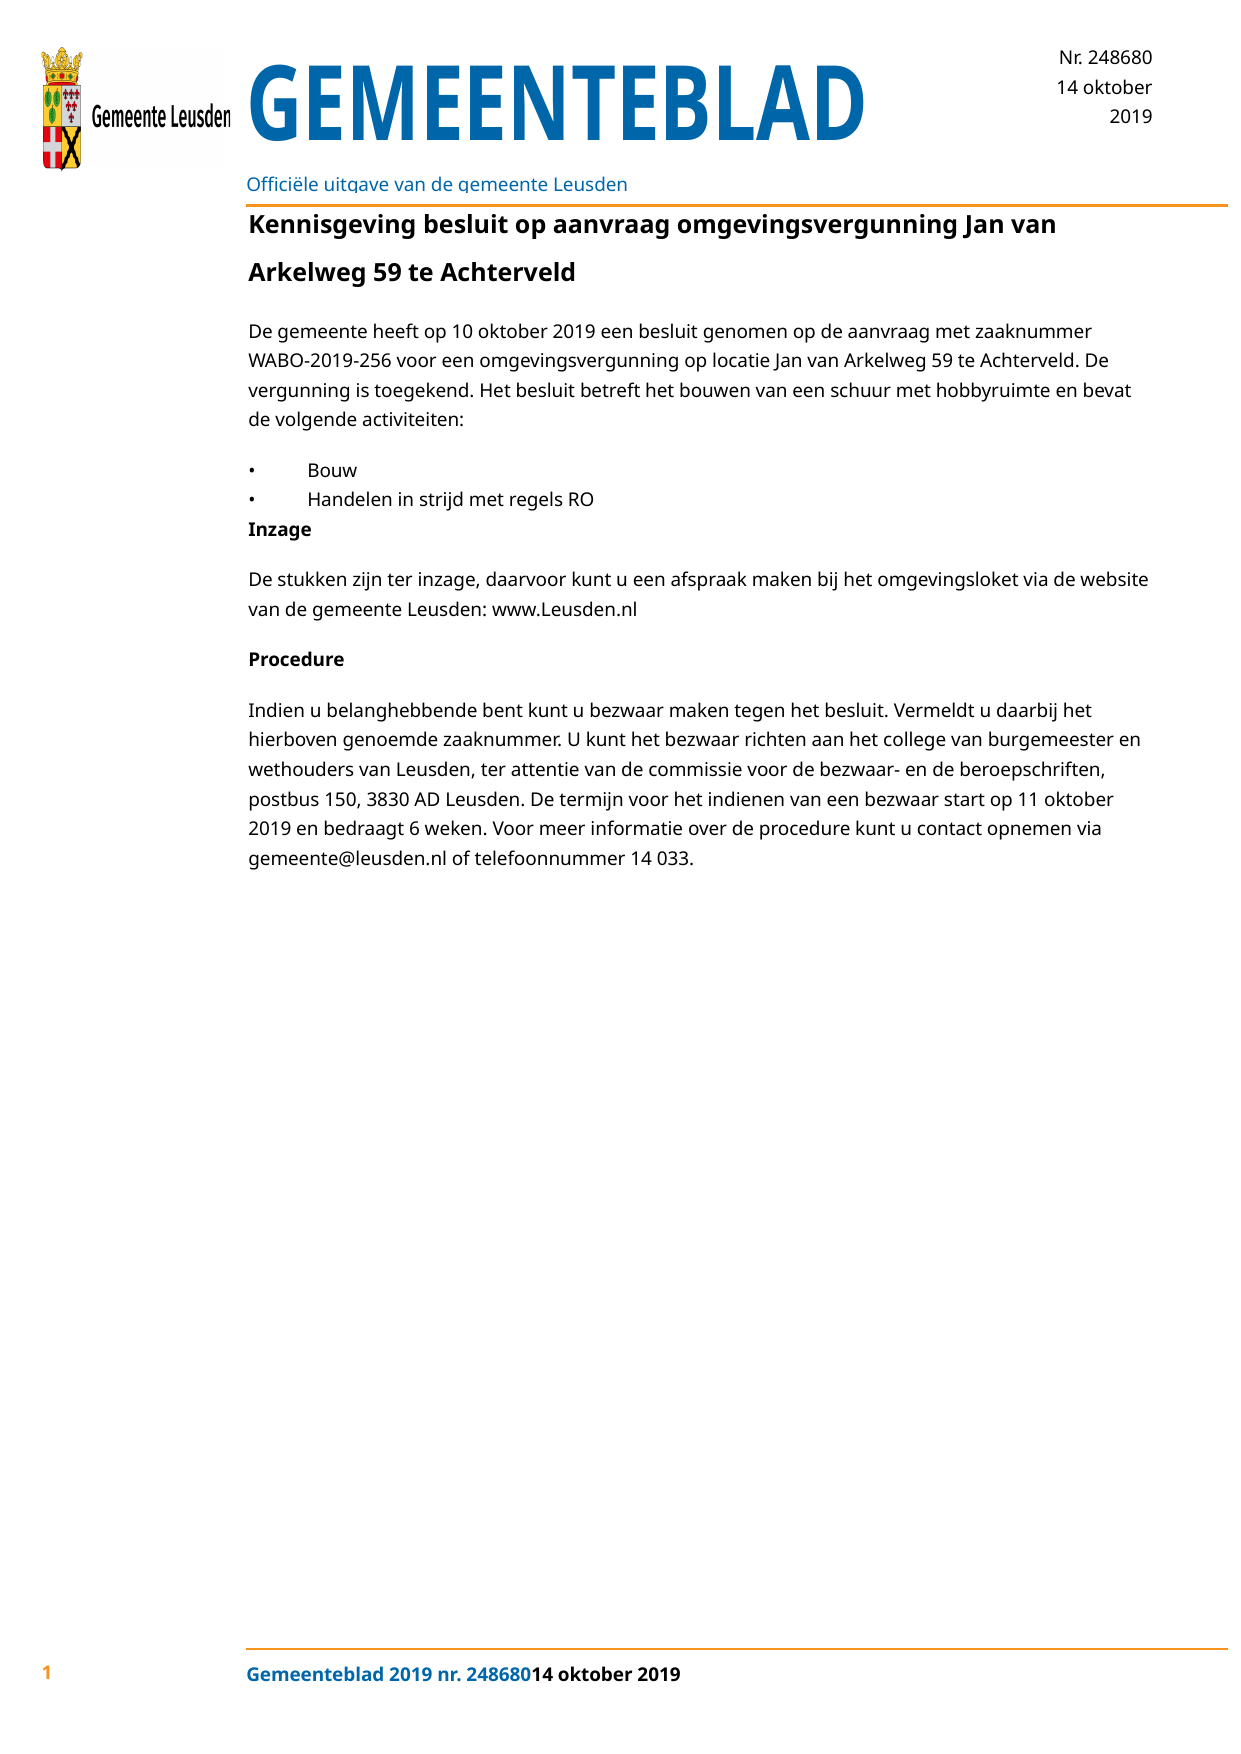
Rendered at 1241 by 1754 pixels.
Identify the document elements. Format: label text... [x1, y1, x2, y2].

text De stukken zijn ter inzage, daarvoor kunt u een afspraak maken bij het omgevingsloket via de website van de gemeente Leusden: www.Leusden.nl [248, 567, 1152, 622]
list Handelen in strijd met regels RO [248, 487, 1152, 512]
picture [41, 47, 231, 172]
text Kennisgeving besluit op aanvraag omgevingsvergunning Jan van Arkelweg 59 te Achterveld [248, 207, 1152, 288]
text Inzage [248, 516, 1152, 542]
list Bouw [248, 457, 1152, 483]
text Procedure [248, 647, 1152, 672]
text De gemeente heeft op 10 oktober 2019 een besluit genomen op de aanvraag met zaaknummer WABO-2019-256 voor een omgevingsvergunning op locatie Jan van Arkelweg 59 te Achterveld. De vergunning is toegekend. Het besluit betreft het bouwen van een schuur met hobbyruimte en bevat de volgende activiteiten: [248, 318, 1152, 432]
text Indien u belanghebbende bent kunt u bezwaar maken tegen het besluit. Vermeldt u daarbij het hierboven genoemde zaaknummer. U kunt het bezwaar richten aan het college van burgemeester en wethouders van Leusden, ter attentie van de commissie voor de bezwaar- en de beroepschriften, postbus 150, 3830 AD Leusden. De termijn voor het indienen van een bezwaar start op 11 oktober 2019 en bedraagt 6 weken. Voor meer informatie over de procedure kunt u contact opnemen via gemeente@leusden.nl of telefoonnummer 14 033. [248, 697, 1152, 871]
